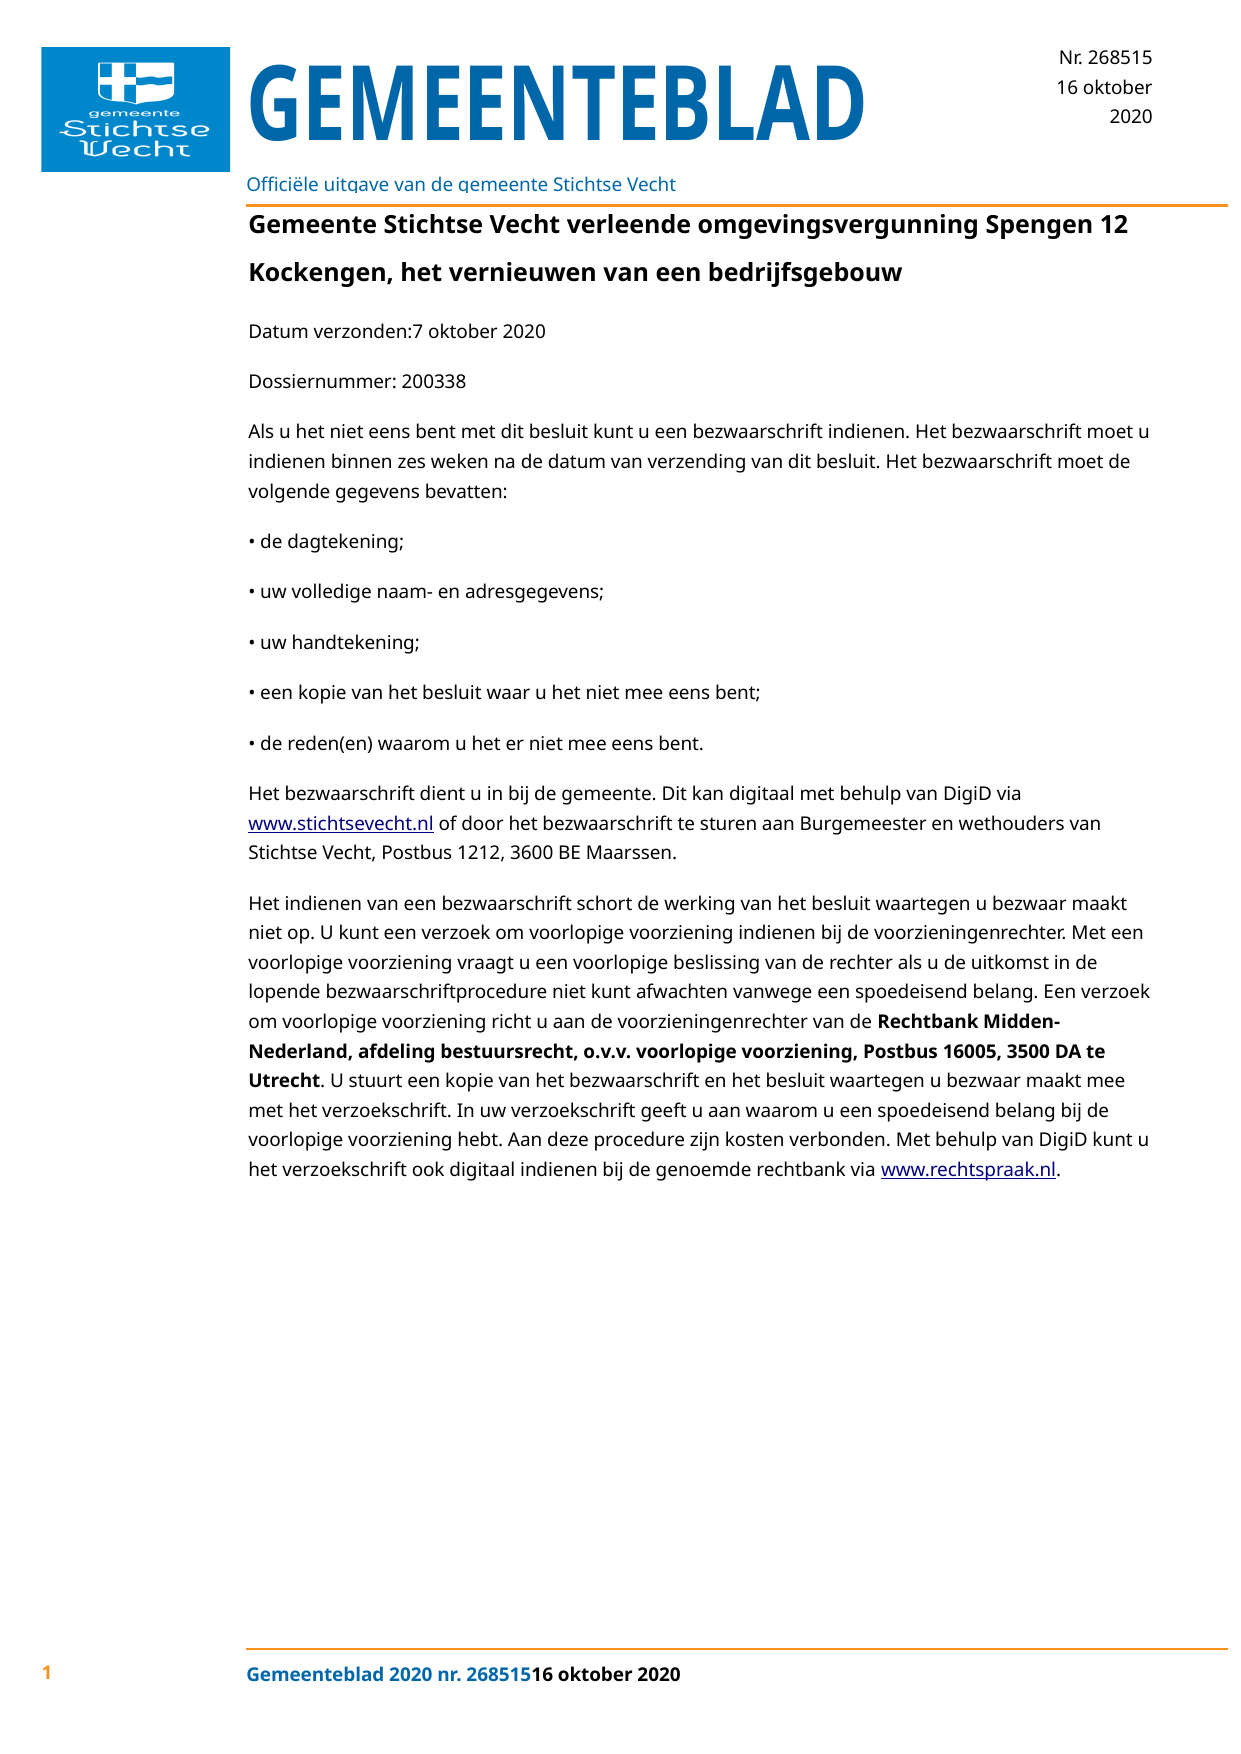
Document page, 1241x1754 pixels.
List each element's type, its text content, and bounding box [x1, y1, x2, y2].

text Als u het niet eens bent met dit besluit kunt u een bezwaarschrift indienen. Het bezwaarschrift moet u indienen binnen zes weken na de datum van verzending van dit besluit. Het bezwaarschrift moet de volgende gegevens bevatten: [248, 419, 1152, 504]
text • een kopie van het besluit waar u het niet mee eens bent; [248, 679, 1152, 705]
text Het indienen van een bezwaarschrift schort de werking van het besluit waartegen u bezwaar maakt niet op. U kunt een verzoek om voorlopige voorziening indienen bij de voorzieningenrechter. Met een voorlopige voorziening vraagt u een voorlopige beslissing van de rechter als u de uitkomst in de lopende bezwaarschriftprocedure niet kunt afwachten vanwege een spoedeisend belang. Een verzoek om voorlopige voorziening richt u aan de voorzieningenrechter van de Rechtbank Midden-Nederland, afdeling bestuursrecht, o.v.v. voorlopige voorziening, Postbus 16005, 3500 DA te Utrecht. U stuurt een kopie van het bezwaarschrift en het besluit waartegen u bezwaar maakt mee met het verzoekschrift. In uw verzoekschrift geeft u aan waarom u een spoedeisend belang bij de voorlopige voorziening hebt. Aan deze procedure zijn kosten verbonden. Met behulp van DigiD kunt u het verzoekschrift ook digitaal indienen bij de genoemde rechtbank via www.rechtspraak.nl. [248, 890, 1152, 1182]
text Dossiernummer: 200338 [248, 368, 1152, 394]
text • de reden(en) waarom u het er niet mee eens bent. [248, 730, 1152, 756]
text Het bezwaarschrift dient u in bij de gemeente. Dit kan digitaal met behulp van DigiD via www.stichtsevecht.nl of door het bezwaarschrift te sturen aan Burgemeester en wethouders van Stichtse Vecht, Postbus 1212, 3600 BE Maarssen. [248, 780, 1152, 865]
picture [99, 63, 135, 101]
picture [137, 63, 174, 103]
text Gemeente Stichtse Vecht verleende omgevingsvergunning Spengen 12 Kockengen, het vernieuwen van een bedrijfsgebouw [248, 207, 1152, 288]
text • de dagtekening; [248, 528, 1152, 554]
text • uw volledige naam- en adresgegevens; [248, 579, 1152, 604]
text • uw handtekening; [248, 629, 1152, 655]
text Datum verzonden:7 oktober 2020 [248, 318, 1152, 344]
